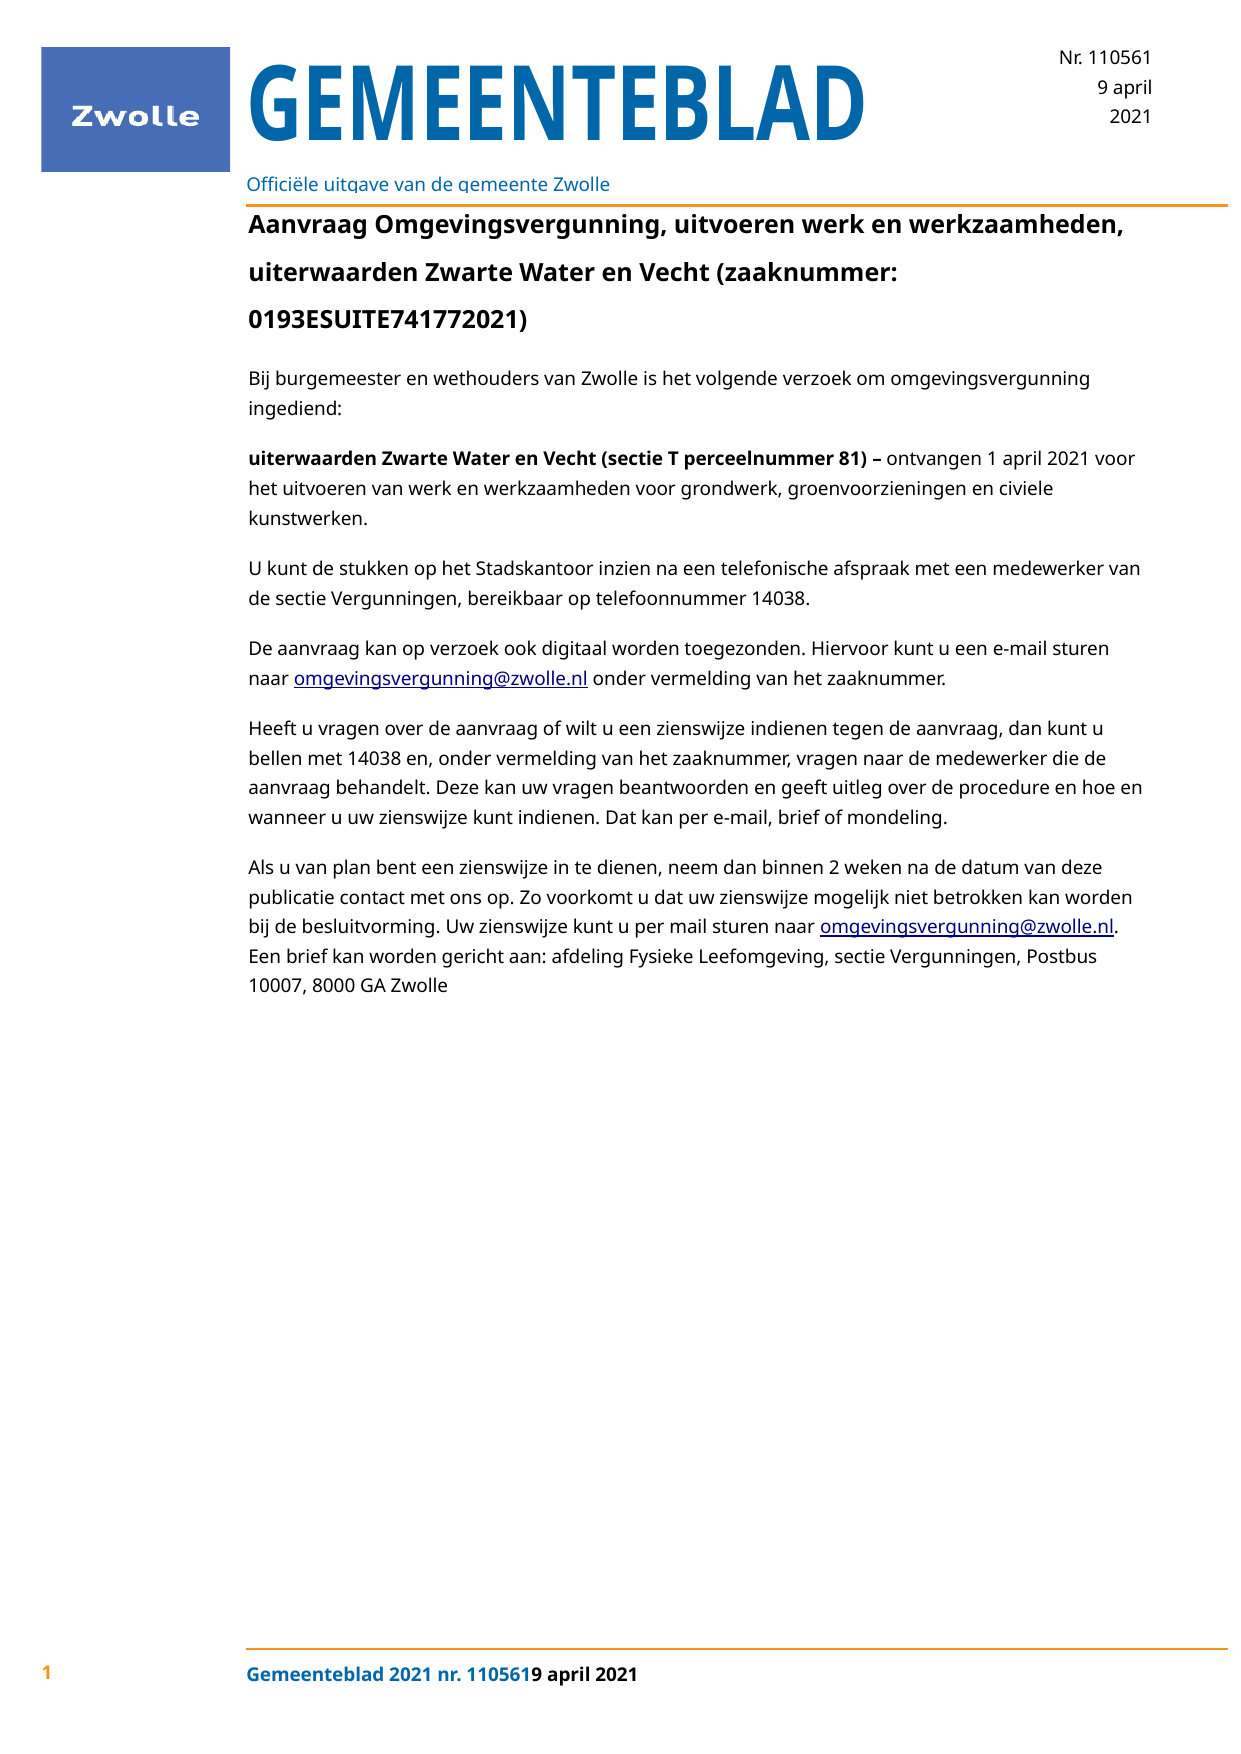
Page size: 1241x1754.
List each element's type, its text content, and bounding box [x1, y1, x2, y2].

text De aanvraag kan op verzoek ook digitaal worden toegezonden. Hiervoor kunt u een e-mail sturen naar omgevingsvergunning@zwolle.nl onder vermelding van het zaaknummer. [248, 635, 1152, 690]
picture [41, 47, 231, 172]
text Aanvraag Omgevingsvergunning, uitvoeren werk en werkzaamheden, uiterwaarden Zwarte Water en Vecht (zaaknummer: 0193ESUITE741772021) [248, 207, 1152, 336]
text uiterwaarden Zwarte Water en Vecht (sectie T perceelnummer 81) – ontvangen 1 april 2021 voor het uitvoeren van werk en werkzaamheden voor grondwerk, groenvoorzieningen en civiele kunstwerken. [248, 446, 1152, 530]
text Als u van plan bent een zienswijze in te dienen, neem dan binnen 2 weken na de datum van deze publicatie contact met ons op. Zo voorkomt u dat uw zienswijze mogelijk niet betrokken kan worden bij de besluitvorming. Uw zienswijze kunt u per mail sturen naar omgevingsvergunning@zwolle.nl. Een brief kan worden gericht aan: afdeling Fysieke Leefomgeving, sectie Vergunningen, Postbus 10007, 8000 GA Zwolle [248, 854, 1152, 998]
text U kunt de stukken op het Stadskantoor inzien na een telefonische afspraak met een medewerker van de sectie Vergunningen, bereikbaar op telefoonnummer 14038. [248, 555, 1152, 610]
text Bij burgemeester en wethouders van Zwolle is het volgende verzoek om omgevingsvergunning ingediend: [248, 366, 1152, 421]
text Heeft u vragen over de aanvraag of wilt u een zienswijze indienen tegen de aanvraag, dan kunt u bellen met 14038 en, onder vermelding van het zaaknummer, vragen naar de medewerker die de aanvraag behandelt. Deze kan uw vragen beantwoorden en geeft uitleg over de procedure en hoe en wanneer u uw zienswijze kunt indienen. Dat kan per e-mail, brief of mondeling. [248, 715, 1152, 829]
